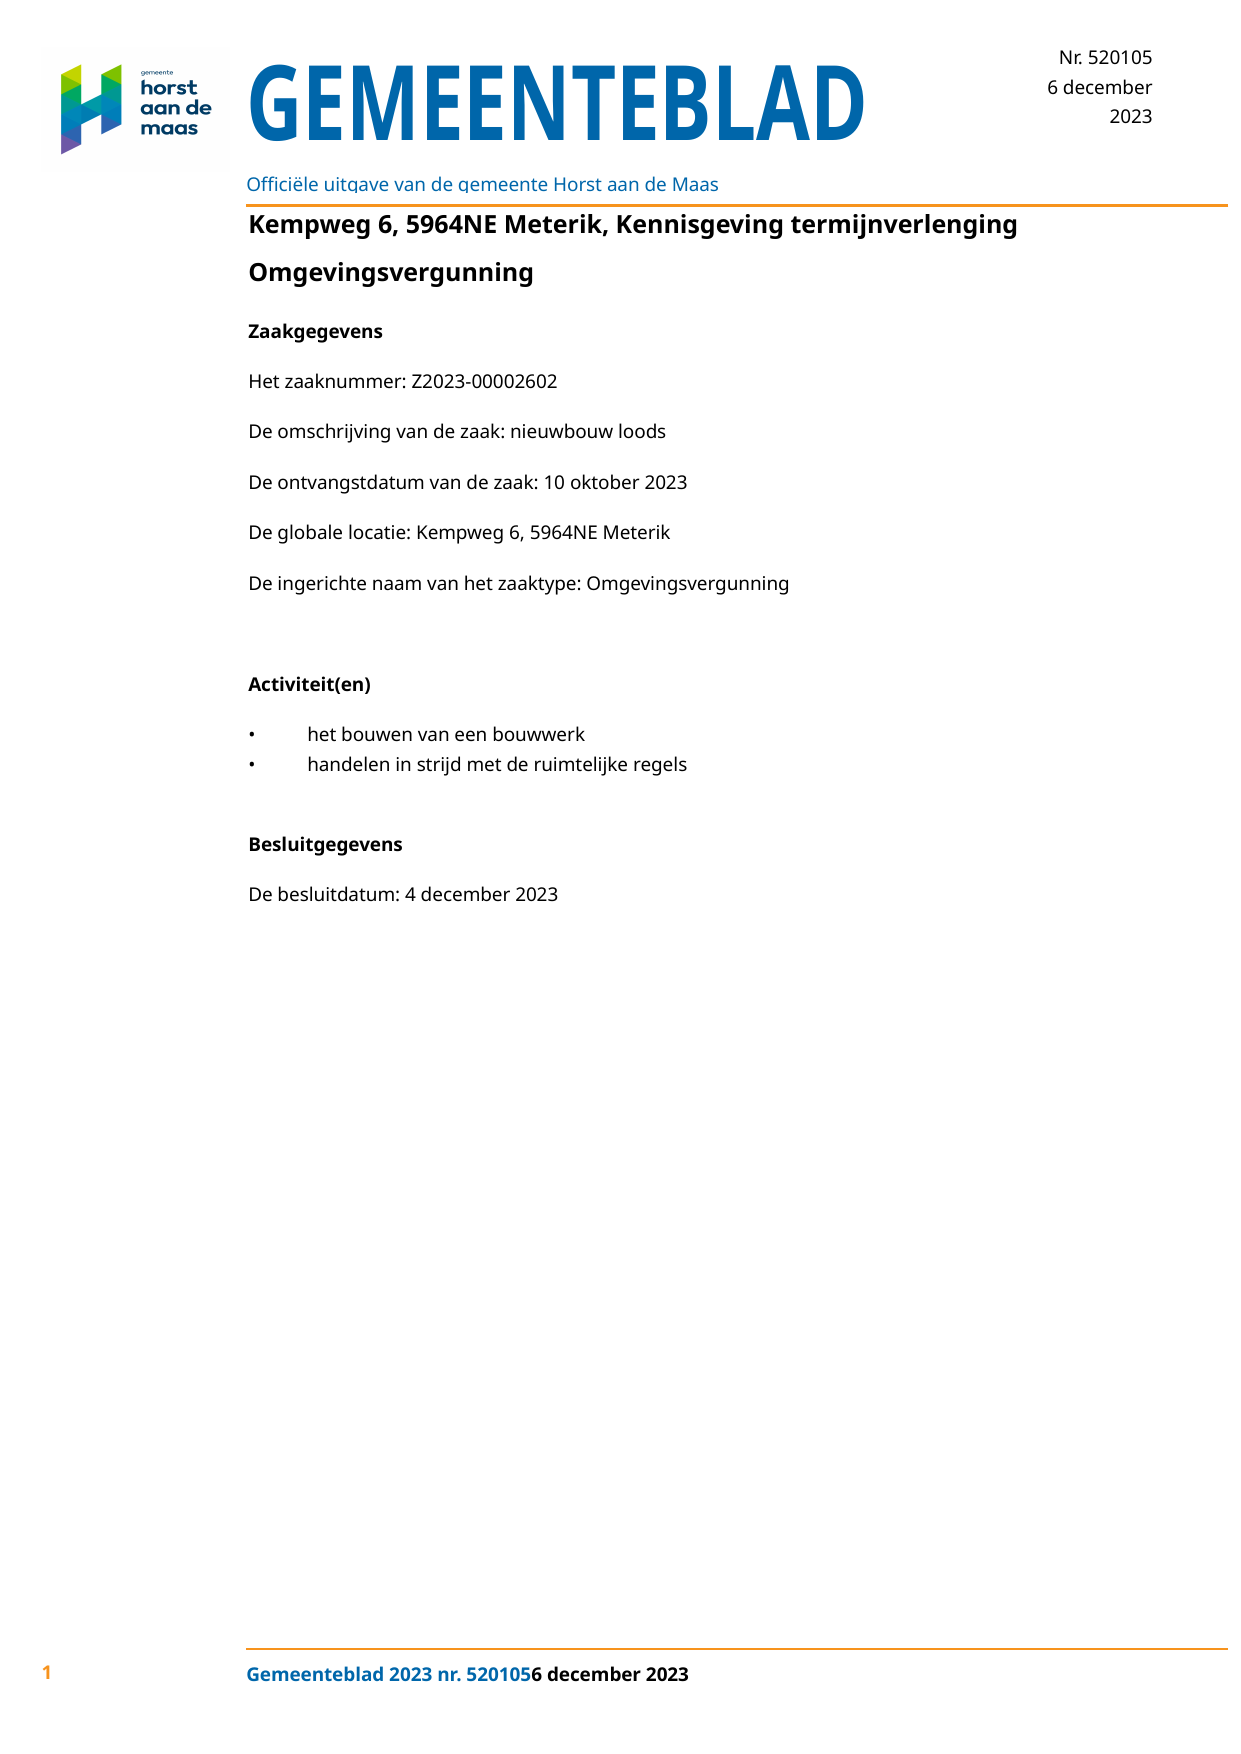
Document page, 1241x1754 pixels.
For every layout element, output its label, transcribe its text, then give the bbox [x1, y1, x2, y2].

text Besluitgegevens [248, 831, 1152, 857]
picture [41, 47, 231, 172]
text Kempweg 6, 5964NE Meterik, Kennisgeving termijnverlenging Omgevingsvergunning [248, 207, 1152, 288]
text De globale locatie: Kempweg 6, 5964NE Meterik [248, 519, 1152, 545]
text Het zaaknummer: Z2023-00002602 [248, 368, 1152, 394]
text Zaakgegevens [248, 318, 1152, 344]
list het bouwen van een bouwwerk [248, 721, 1152, 747]
list handelen in strijd met de ruimtelijke regels [248, 751, 1152, 777]
text De omschrijving van de zaak: nieuwbouw loods [248, 419, 1152, 444]
text De ingerichte naam van het zaaktype: Omgevingsvergunning [248, 570, 1152, 596]
text Activiteit(en) [248, 671, 1152, 697]
text De ontvangstdatum van de zaak: 10 oktober 2023 [248, 469, 1152, 495]
text De besluitdatum: 4 december 2023 [248, 881, 1152, 907]
